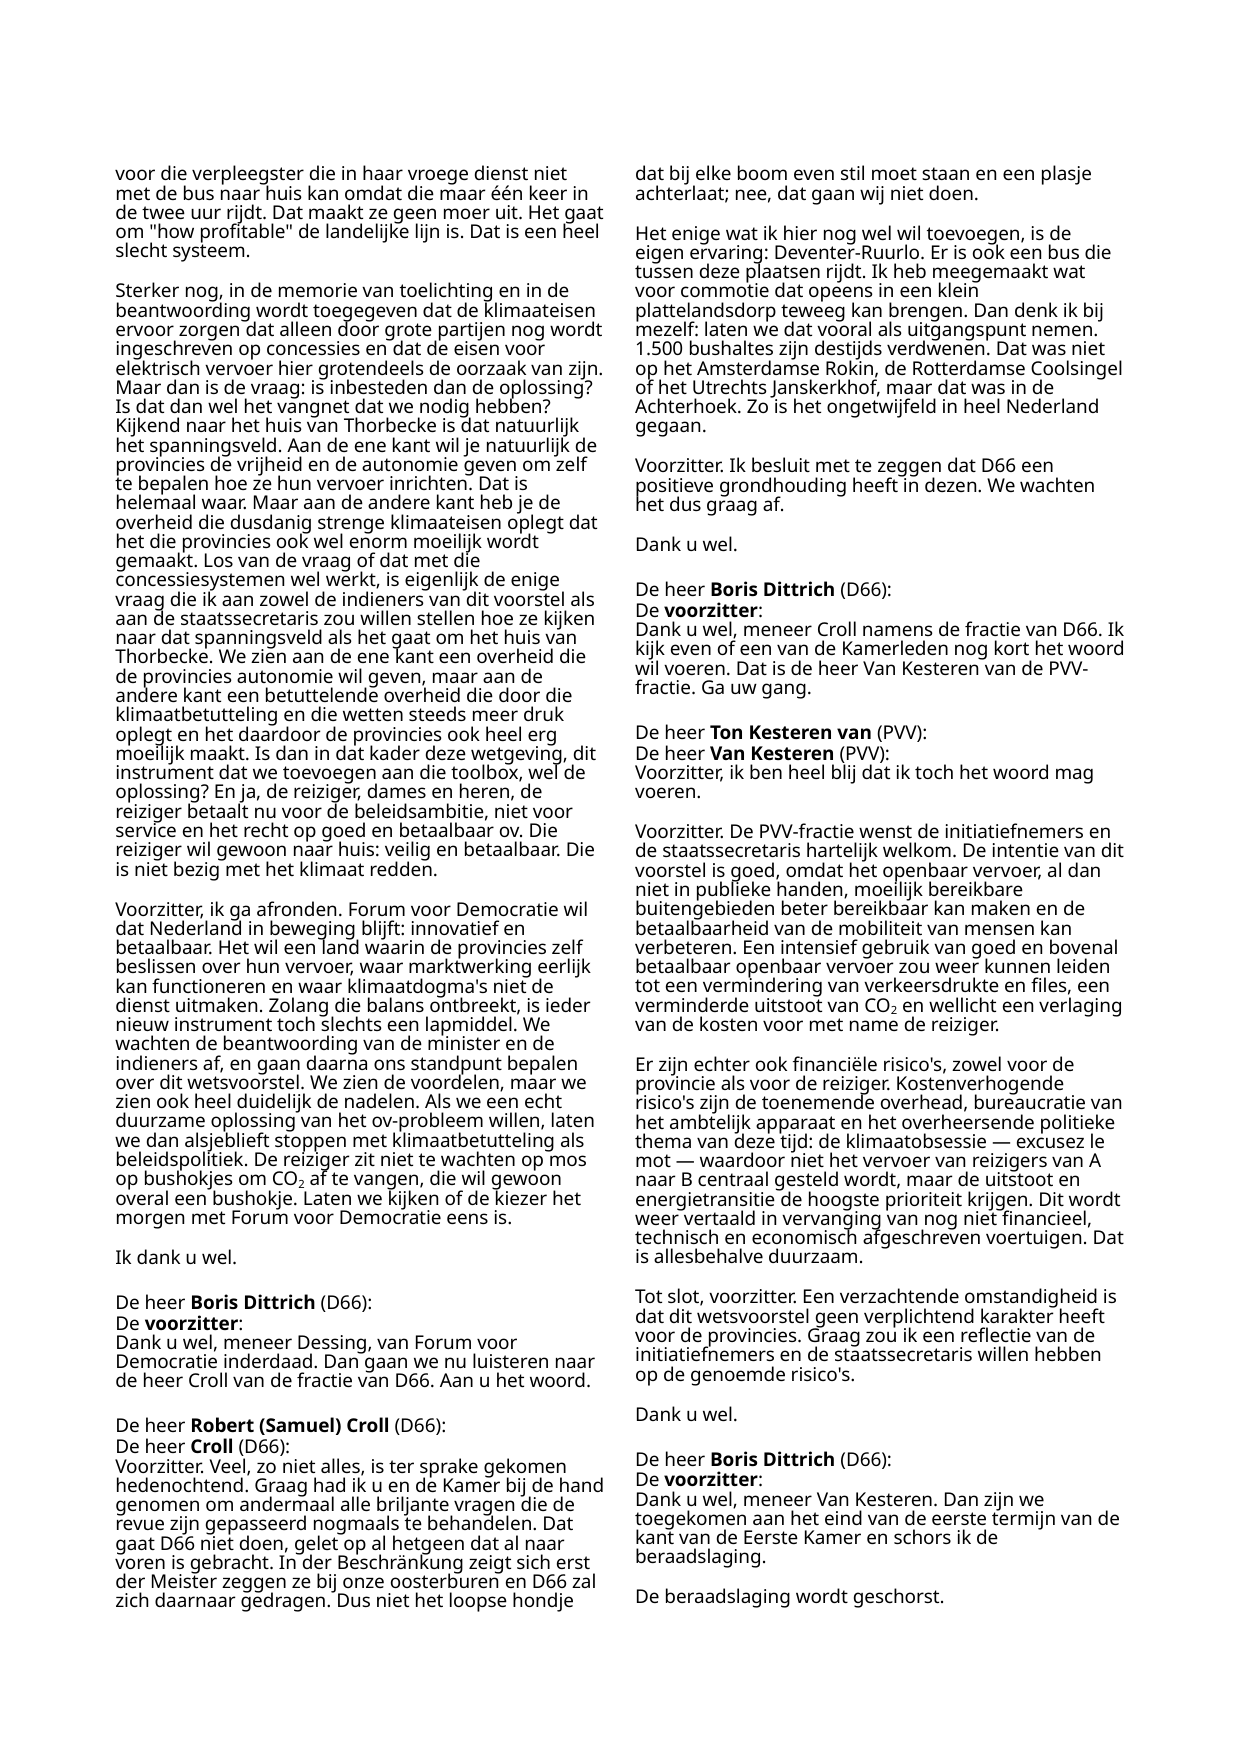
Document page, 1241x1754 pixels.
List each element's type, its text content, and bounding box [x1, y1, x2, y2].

text Dank u wel, meneer Van Kesteren. Dan zijn we toegekomen aan het eind van de eerste termijn van de kant van de Eerste Kamer en schors ik de beraadslaging. [635, 1491, 1125, 1568]
text Dank u wel, meneer Croll namens de fractie van D66. Ik kijk even of een van de Kamerleden nog kort het woord wil voeren. Dat is de heer Van Kesteren van de PVV-fractie. Ga uw gang. [635, 621, 1125, 698]
text dat bij elke boom even stil moet staan en een plasje achterlaat; nee, dat gaan wij niet doen. [635, 165, 1125, 204]
text De heer Van Kesteren (PVV): [635, 744, 1125, 764]
text Dank u wel, meneer Dessing, van Forum voor Democratie inderdaad. Dan gaan we nu luisteren naar de heer Croll van de fractie van D66. Aan u het woord. [115, 1334, 605, 1392]
text Dank u wel. [635, 1406, 1125, 1425]
text De heer Boris Dittrich (D66): [635, 1446, 1125, 1471]
text De voorzitter: [635, 602, 1125, 621]
text De beraadslaging wordt geschorst. [635, 1588, 1125, 1608]
text Voorzitter, ik ben heel blij dat ik toch het woord mag voeren. [635, 764, 1125, 802]
text Sterker nog, in de memorie van toelichting en in de beantwoording wordt toegegeven dat de klimaateisen ervoor zorgen dat alleen door grote partijen nog wordt ingeschreven op concessies en dat de eisen voor elektrisch vervoer hier grotendeels de oorzaak van zijn. Maar dan is de vraag: is inbesteden dan de oplossing? Is dat dan wel het vangnet dat we nodig hebben? Kijkend naar het huis van Thorbecke is dat natuurlijk het spanningsveld. Aan de ene kant wil je natuurlijk de provincies de vrijheid en de autonomie geven om zelf te bepalen hoe ze hun vervoer inrichten. Dat is helemaal waar. Maar aan de andere kant heb je de overheid die dusdanig strenge klimaateisen oplegt dat het die provincies ook wel enorm moeilijk wordt gemaakt. Los van de vraag of dat met die concessiesystemen wel werkt, is eigenlijk de enige vraag die ik aan zowel de indieners van dit voorstel als aan de staatssecretaris zou willen stellen hoe ze kijken naar dat spanningsveld als het gaat om het huis van Thorbecke. We zien aan de ene kant een overheid die de provincies autonomie wil geven, maar aan de andere kant een betuttelende overheid die door die klimaatbetutteling en die wetten steeds meer druk oplegt en het daardoor de provincies ook heel erg moeilijk maakt. Is dan in dat kader deze wetgeving, dit instrument dat we toevoegen aan die toolbox, wel de oplossing? En ja, de reiziger, dames en heren, de reiziger betaalt nu voor de beleidsambitie, niet voor service en het recht op goed en betaalbaar ov. Die reiziger wil gewoon naar huis: veilig en betaalbaar. Die is niet bezig met het klimaat redden. [115, 282, 605, 880]
text Ik dank u wel. [115, 1249, 605, 1268]
text Voorzitter. Ik besluit met te zeggen dat D66 een positieve grondhouding heeft in dezen. We wachten het dus graag af. [635, 457, 1125, 515]
text Voorzitter. Veel, zo niet alles, is ter sprake gekomen hedenochtend. Graag had ik u en de Kamer bij de hand genomen om andermaal alle briljante vragen die de revue zijn gepasseerd nogmaals te behandelen. Dat gaat D66 niet doen, gelet op al hetgeen dat al naar voren is gebracht. In der Beschränkung zeigt sich erst der Meister zeggen ze bij onze oosterburen en D66 zal zich daarnaar gedragen. Dus niet het loopse hondje [115, 1458, 605, 1612]
text De heer Ton Kesteren van (PVV): [635, 719, 1125, 744]
text Tot slot, voorzitter. Een verzachtende omstandigheid is dat dit wetsvoorstel geen verplichtend karakter heeft voor de provincies. Graag zou ik een reflectie van de initiatiefnemers en de staatssecretaris willen hebben op de genoemde risico's. [635, 1288, 1125, 1385]
text De heer Robert (Samuel) Croll (D66): [115, 1413, 605, 1438]
text De heer Boris Dittrich (D66): [115, 1289, 605, 1315]
text Voorzitter, ik ga afronden. Forum voor Democratie wil dat Nederland in beweging blijft: innovatief en betaalbaar. Het wil een land waarin de provincies zelf beslissen over hun vervoer, waar marktwerking eerlijk kan functioneren en waar klimaatdogma's niet de dienst uitmaken. Zolang die balans ontbreekt, is ieder nieuw instrument toch slechts een lapmiddel. We wachten de beantwoording van de minister en de indieners af, en gaan daarna ons standpunt bepalen over dit wetsvoorstel. We zien de voordelen, maar we zien ook heel duidelijk de nadelen. Als we een echt duurzame oplossing van het ov-probleem willen, laten we dan alsjeblieft stoppen met klimaatbetutteling als beleidspolitiek. De reiziger zit niet te wachten op mos op bushokjes om CO2 af te vangen, die wil gewoon overal een bushokje. Laten we kijken of de kiezer het morgen met Forum voor Democratie eens is. [115, 901, 605, 1228]
text Er zijn echter ook financiële risico's, zowel voor de provincie als voor de reiziger. Kostenverhogende risico's zijn de toenemende overhead, bureaucratie van het ambtelijk apparaat en het overheersende politieke thema van deze tijd: de klimaatobsessie — excusez le mot — waardoor niet het vervoer van reizigers van A naar B centraal gesteld wordt, maar de uitstoot en energietransitie de hoogste prioriteit krijgen. Dit wordt weer vertaald in vervanging van nog niet financieel, technisch en economisch afgeschreven voertuigen. Dat is allesbehalve duurzaam. [635, 1056, 1125, 1268]
text Het enige wat ik hier nog wel wil toevoegen, is de eigen ervaring: Deventer-Ruurlo. Er is ook een bus die tussen deze plaatsen rijdt. Ik heb meegemaakt wat voor commotie dat opeens in een klein plattelandsdorp teweeg kan brengen. Dan denk ik bij mezelf: laten we dat vooral als uitgangspunt nemen. 1.500 bushaltes zijn destijds verdwenen. Dat was niet op het Amsterdamse Rokin, de Rotterdamse Coolsingel of het Utrechts Janskerkhof, maar dat was in de Achterhoek. Zo is het ongetwijfeld in heel Nederland gegaan. [635, 224, 1125, 437]
text Dank u wel. [635, 536, 1125, 555]
text De voorzitter: [115, 1315, 605, 1334]
text Voorzitter. De PVV-fractie wenst de initiatiefnemers en de staatssecretaris hartelijk welkom. De intentie van dit voorstel is goed, omdat het openbaar vervoer, al dan niet in publieke handen, moeilijk bereikbare buitengebieden beter bereikbaar kan maken en de betaalbaarheid van de mobiliteit van mensen kan verbeteren. Een intensief gebruik van goed en bovenal betaalbaar openbaar vervoer zou weer kunnen leiden tot een vermindering van verkeersdrukte en files, een verminderde uitstoot van CO2 en wellicht een verlaging van de kosten voor met name de reiziger. [635, 823, 1125, 1035]
text De heer Croll (D66): [115, 1438, 605, 1458]
text De voorzitter: [635, 1471, 1125, 1491]
text voor die verpleegster die in haar vroege dienst niet met de bus naar huis kan omdat die maar één keer in de twee uur rijdt. Dat maakt ze geen moer uit. Het gaat om "how profitable" de landelijke lijn is. Dat is een heel slecht systeem. [115, 165, 605, 262]
text De heer Boris Dittrich (D66): [635, 576, 1125, 602]
